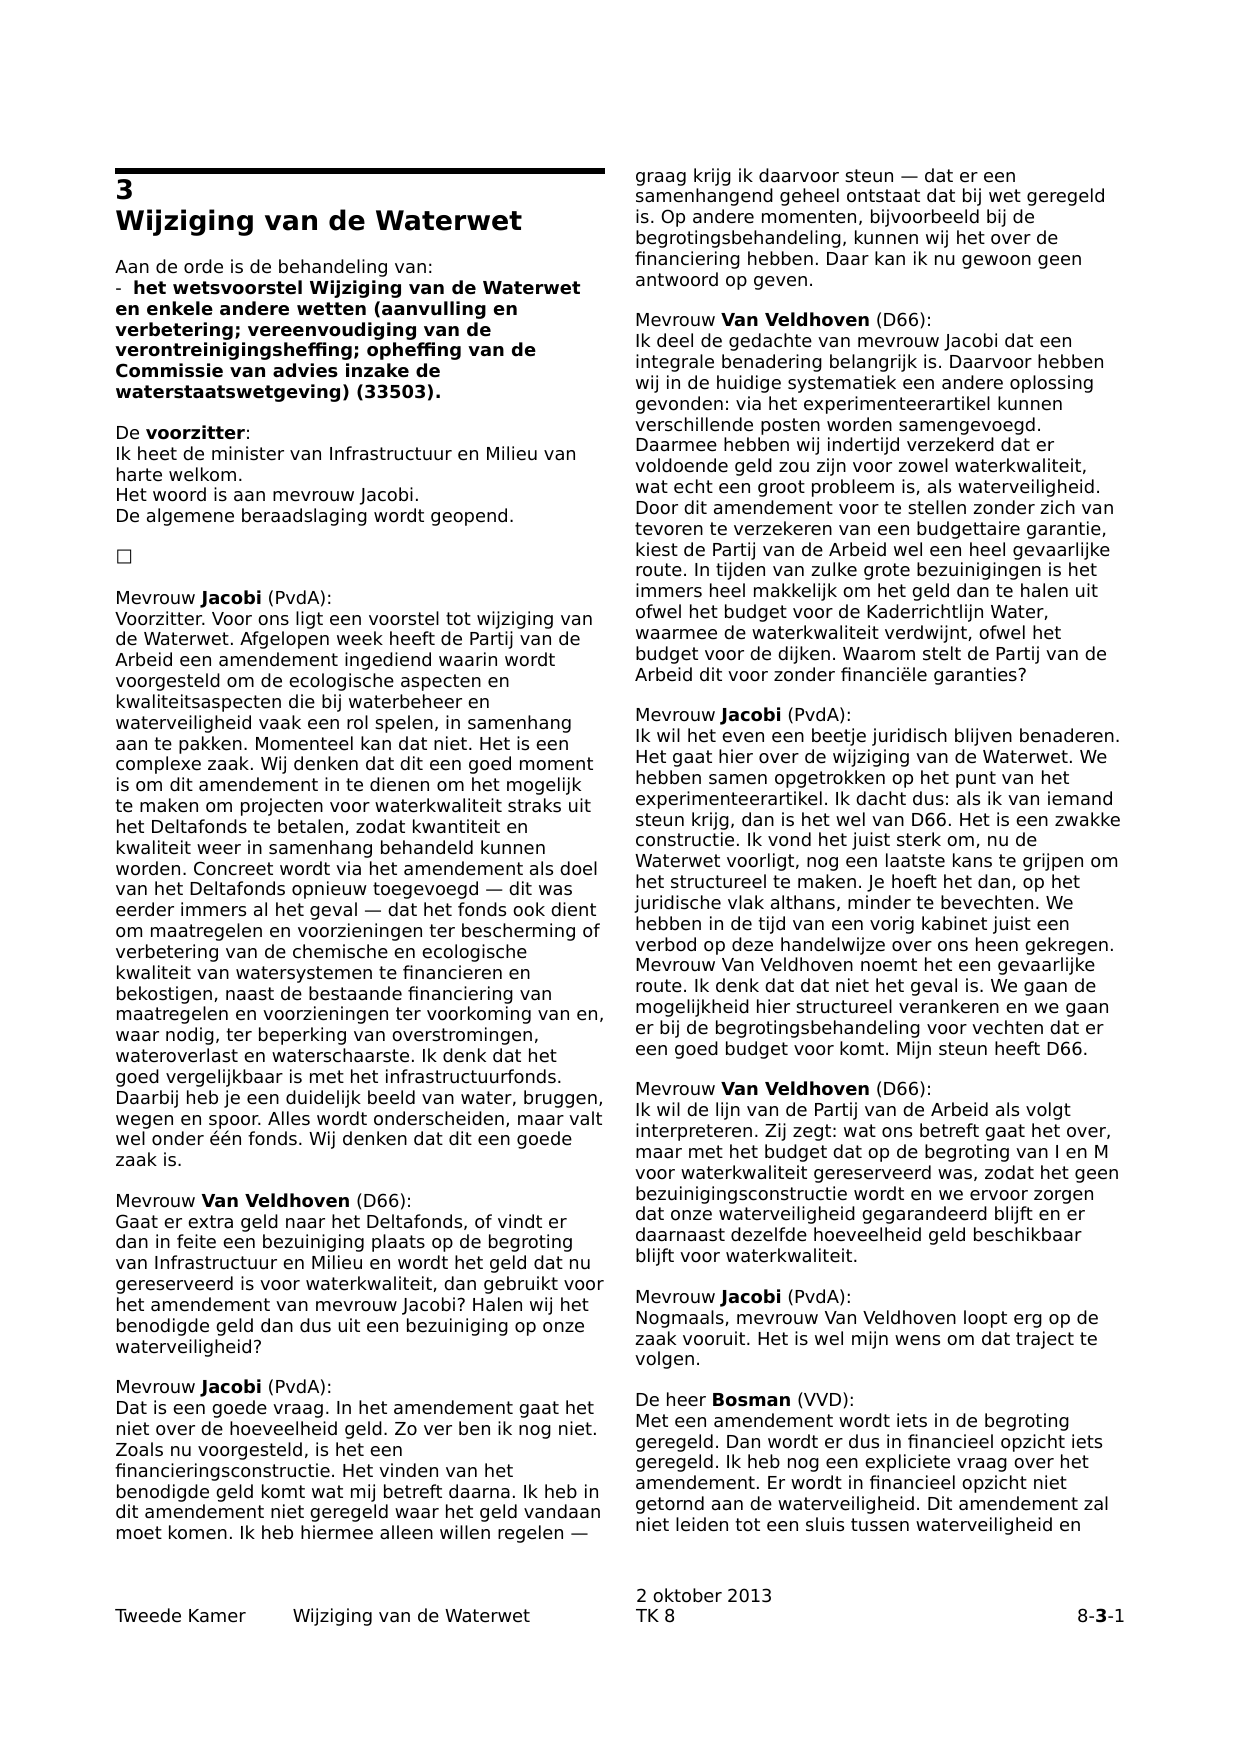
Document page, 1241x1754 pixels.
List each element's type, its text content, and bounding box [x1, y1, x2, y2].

text Nogmaals, mevrouw Van Veldhoven loopt erg op de zaak vooruit. Het is wel mijn wens om dat traject te volgen. [635, 1307, 1125, 1370]
text Gaat er extra geld naar het Deltafonds, of vindt er dan in feite een bezuiniging plaats op de begroting van Infrastructuur en Milieu en wordt het geld dat nu gereserveerd is voor waterkwaliteit, dan gebruikt voor het amendement van mevrouw Jacobi? Halen wij het benodigde geld dan dus uit een bezuiniging op onze waterveiligheid? [115, 1211, 605, 1357]
text graag krijg ik daarvoor steun — dat er een samenhangend geheel ontstaat dat bij wet geregeld is. Op andere momenten, bijvoorbeeld bij de begrotingsbehandeling, kunnen wij het over de financiering hebben. Daar kan ik nu gewoon geen antwoord op geven. [635, 165, 1125, 290]
text Dat is een goede vraag. In het amendement gaat het niet over de hoeveelheid geld. Zo ver ben ik nog niet. Zoals nu voorgesteld, is het een financieringsconstructie. Het vinden van het benodigde geld komt wat mij betreft daarna. Ik heb in dit amendement niet geregeld waar het geld vandaan moet komen. Ik heb hiermee alleen willen regelen — [115, 1398, 605, 1544]
text Ik heet de minister van Infrastructuur en Milieu van harte welkom. [115, 443, 605, 485]
text ⬜ [115, 547, 605, 567]
text Mevrouw Jacobi (PvdA): [635, 1287, 1125, 1307]
text Aan de orde is de behandeling van: [115, 257, 605, 278]
text Mevrouw Jacobi (PvdA): [115, 587, 605, 608]
text Mevrouw Van Veldhoven (D66): [635, 310, 1125, 331]
text De voorzitter: [115, 423, 605, 443]
text Met een amendement wordt iets in de begroting geregeld. Dan wordt er dus in financieel opzicht iets geregeld. Ik heb nog een expliciete vraag over het amendement. Er wordt in financieel opzicht niet getornd aan de waterveiligheid. Dit amendement zal niet leiden tot een sluis tussen waterveiligheid en [635, 1411, 1125, 1536]
text Mevrouw Van Veldhoven (D66): [115, 1191, 605, 1211]
text Mevrouw Van Veldhoven (D66): [635, 1079, 1125, 1100]
text Ik wil de lijn van de Partij van de Arbeid als volgt interpreteren. Zij zegt: wat ons betreft gaat het over, maar met het budget dat op de begroting van I en M voor waterkwaliteit gereserveerd was, zodat het geen bezuinigingsconstructie wordt en we ervoor zorgen dat onze waterveiligheid gegarandeerd blijft en er daarnaast dezelfde hoeveelheid geld beschikbaar blijft voor waterkwaliteit. [635, 1100, 1125, 1267]
list het wetsvoorstel Wijziging van de Waterwet en enkele andere wetten (aanvulling en verbetering; vereenvoudiging van de verontreinigingsheffing; opheffing van de Commissie van advies inzake de waterstaatswetgeving) (33503). [115, 278, 605, 403]
text Mevrouw Jacobi (PvdA): [115, 1377, 605, 1398]
text Mevrouw Jacobi (PvdA): [635, 705, 1125, 726]
text Het woord is aan mevrouw Jacobi. [115, 485, 605, 506]
text Ik deel de gedachte van mevrouw Jacobi dat een integrale benadering belangrijk is. Daarvoor hebben wij in de huidige systematiek een andere oplossing gevonden: via het experimenteerartikel kunnen verschillende posten worden samengevoegd. Daarmee hebben wij indertijd verzekerd dat er voldoende geld zou zijn voor zowel waterkwaliteit, wat echt een groot probleem is, als waterveiligheid. Door dit amendement voor te stellen zonder zich van tevoren te verzekeren van een budgettaire garantie, kiest de Partij van de Arbeid wel een heel gevaarlijke route. In tijden van zulke grote bezuinigingen is het immers heel makkelijk om het geld dan te halen uit ofwel het budget voor de Kaderrichtlijn Water, waarmee de waterkwaliteit verdwijnt, ofwel het budget voor de dijken. Waarom stelt de Partij van de Arbeid dit voor zonder financiële garanties? [635, 331, 1125, 685]
text De algemene beraadslaging wordt geopend. [115, 506, 605, 527]
title 3 Wijziging van de Waterwet [115, 174, 605, 237]
text De heer Bosman (VVD): [635, 1390, 1125, 1411]
text Ik wil het even een beetje juridisch blijven benaderen. Het gaat hier over de wijziging van de Waterwet. We hebben samen opgetrokken op het punt van het experimenteerartikel. Ik dacht dus: als ik van iemand steun krijg, dan is het wel van D66. Het is een zwakke constructie. Ik vond het juist sterk om, nu de Waterwet voorligt, nog een laatste kans te grijpen om het structureel te maken. Je hoeft het dan, op het juridische vlak althans, minder te bevechten. We hebben in de tijd van een vorig kabinet juist een verbod op deze handelwijze over ons heen gekregen. Mevrouw Van Veldhoven noemt het een gevaarlijke route. Ik denk dat dat niet het geval is. We gaan de mogelijkheid hier structureel verankeren en we gaan er bij de begrotingsbehandeling voor vechten dat er een goed budget voor komt. Mijn steun heeft D66. [635, 726, 1125, 1059]
text Voorzitter. Voor ons ligt een voorstel tot wijziging van de Waterwet. Afgelopen week heeft de Partij van de Arbeid een amendement ingediend waarin wordt voorgesteld om de ecologische aspecten en kwaliteitsaspecten die bij waterbeheer en waterveiligheid vaak een rol spelen, in samenhang aan te pakken. Momenteel kan dat niet. Het is een complexe zaak. Wij denken dat dit een goed moment is om dit amendement in te dienen om het mogelijk te maken om projecten voor waterkwaliteit straks uit het Deltafonds te betalen, zodat kwantiteit en kwaliteit weer in samenhang behandeld kunnen worden. Concreet wordt via het amendement als doel van het Deltafonds opnieuw toegevoegd — dit was eerder immers al het geval — dat het fonds ook dient om maatregelen en voorzieningen ter bescherming of verbetering van de chemische en ecologische kwaliteit van watersystemen te financieren en bekostigen, naast de bestaande financiering van maatregelen en voorzieningen ter voorkoming van en, waar nodig, ter beperking van overstromingen, wateroverlast en waterschaarste. Ik denk dat het goed vergelijkbaar is met het infrastructuurfonds. Daarbij heb je een duidelijk beeld van water, bruggen, wegen en spoor. Alles wordt onderscheiden, maar valt wel onder één fonds. Wij denken dat dit een goede zaak is. [115, 608, 605, 1171]
